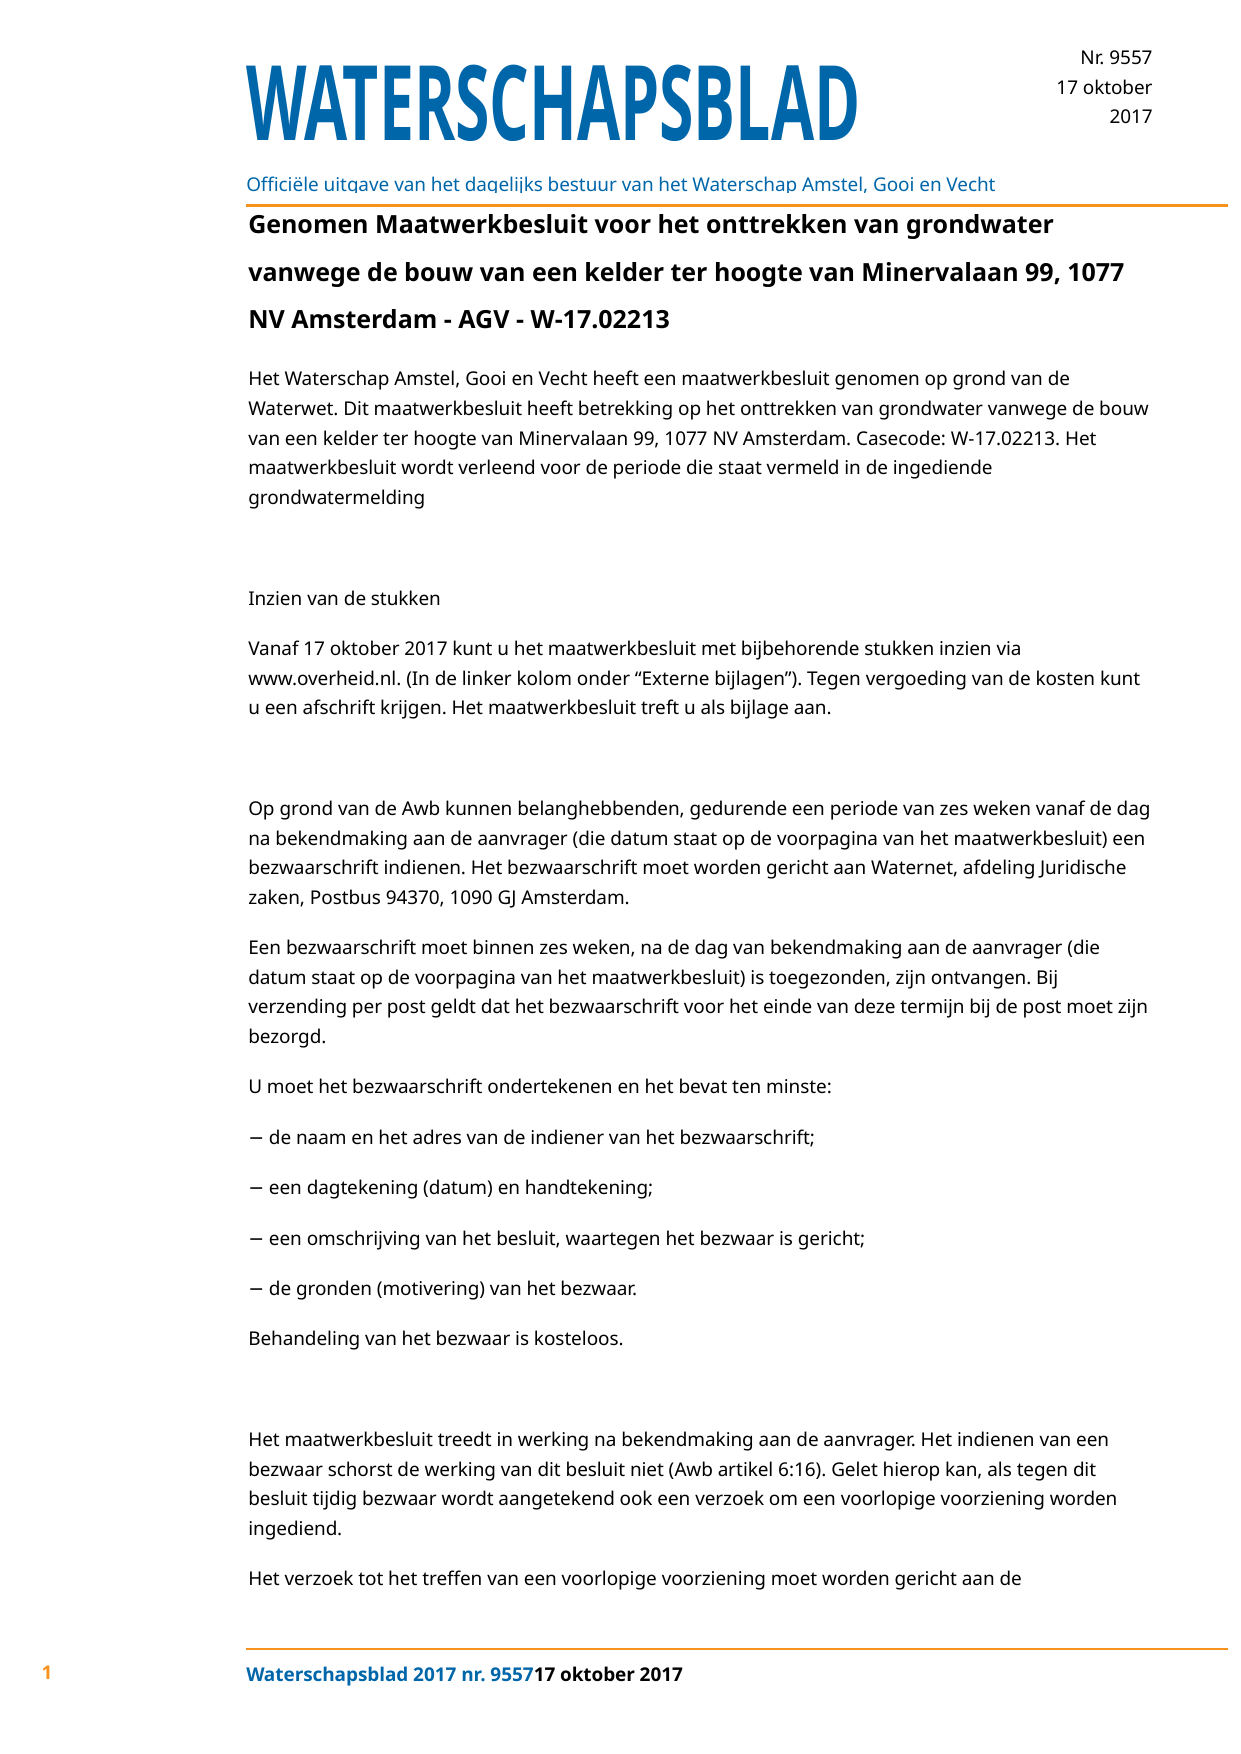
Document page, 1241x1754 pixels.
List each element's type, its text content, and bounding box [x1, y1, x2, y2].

text U moet het bezwaarschrift ondertekenen en het bevat ten minste: [248, 1073, 1152, 1099]
text − een dagtekening (datum) en handtekening; [248, 1174, 1152, 1200]
text Genomen Maatwerkbesluit voor het onttrekken van grondwater vanwege de bouw van een kelder ter hoogte van Minervalaan 99, 1077 NV Amsterdam - AGV - W-17.02213 [248, 207, 1152, 336]
text − een omschrijving van het besluit, waartegen het bezwaar is gericht; [248, 1225, 1152, 1250]
picture [41, 47, 231, 172]
text Het verzoek tot het treffen van een voorlopige voorziening moet worden gericht aan de [248, 1566, 1152, 1591]
text − de naam en het adres van de indiener van het bezwaarschrift; [248, 1124, 1152, 1149]
text Behandeling van het bezwaar is kosteloos. [248, 1326, 1152, 1351]
text Op grond van de Awb kunnen belanghebbenden, gedurende een periode van zes weken vanaf de dag na bekendmaking aan de aanvrager (die datum staat op de voorpagina van het maatwerkbesluit) een bezwaarschrift indienen. Het bezwaarschrift moet worden gericht aan Waternet, afdeling Juridische zaken, Postbus 94370, 1090 GJ Amsterdam. [248, 795, 1152, 909]
text Het maatwerkbesluit treedt in werking na bekendmaking aan de aanvrager. Het indienen van een bezwaar schorst de werking van dit besluit niet (Awb artikel 6:16). Gelet hierop kan, als tegen dit besluit tijdig bezwaar wordt aangetekend ook een verzoek om een voorlopige voorziening worden ingediend. [248, 1426, 1152, 1541]
text Het Waterschap Amstel, Gooi en Vecht heeft een maatwerkbesluit genomen op grond van de Waterwet. Dit maatwerkbesluit heeft betrekking op het onttrekken van grondwater vanwege de bouw van een kelder ter hoogte van Minervalaan 99, 1077 NV Amsterdam. Casecode: W-17.02213. Het maatwerkbesluit wordt verleend voor de periode die staat vermeld in de ingediende grondwatermelding [248, 366, 1152, 509]
text Vanaf 17 oktober 2017 kunt u het maatwerkbesluit met bijbehorende stukken inzien via www.overheid.nl. (In de linker kolom onder “Externe bijlagen”). Tegen vergoeding van de kosten kunt u een afschrift krijgen. Het maatwerkbesluit treft u als bijlage aan. [248, 635, 1152, 720]
text Inzien van de stukken [248, 585, 1152, 610]
text Een bezwaarschrift moet binnen zes weken, na de dag van bekendmaking aan de aanvrager (die datum staat op de voorpagina van het maatwerkbesluit) is toegezonden, zijn ontvangen. Bij verzending per post geldt dat het bezwaarschrift voor het einde van deze termijn bij de post moet zijn bezorgd. [248, 934, 1152, 1049]
text − de gronden (motivering) van het bezwaar. [248, 1275, 1152, 1301]
